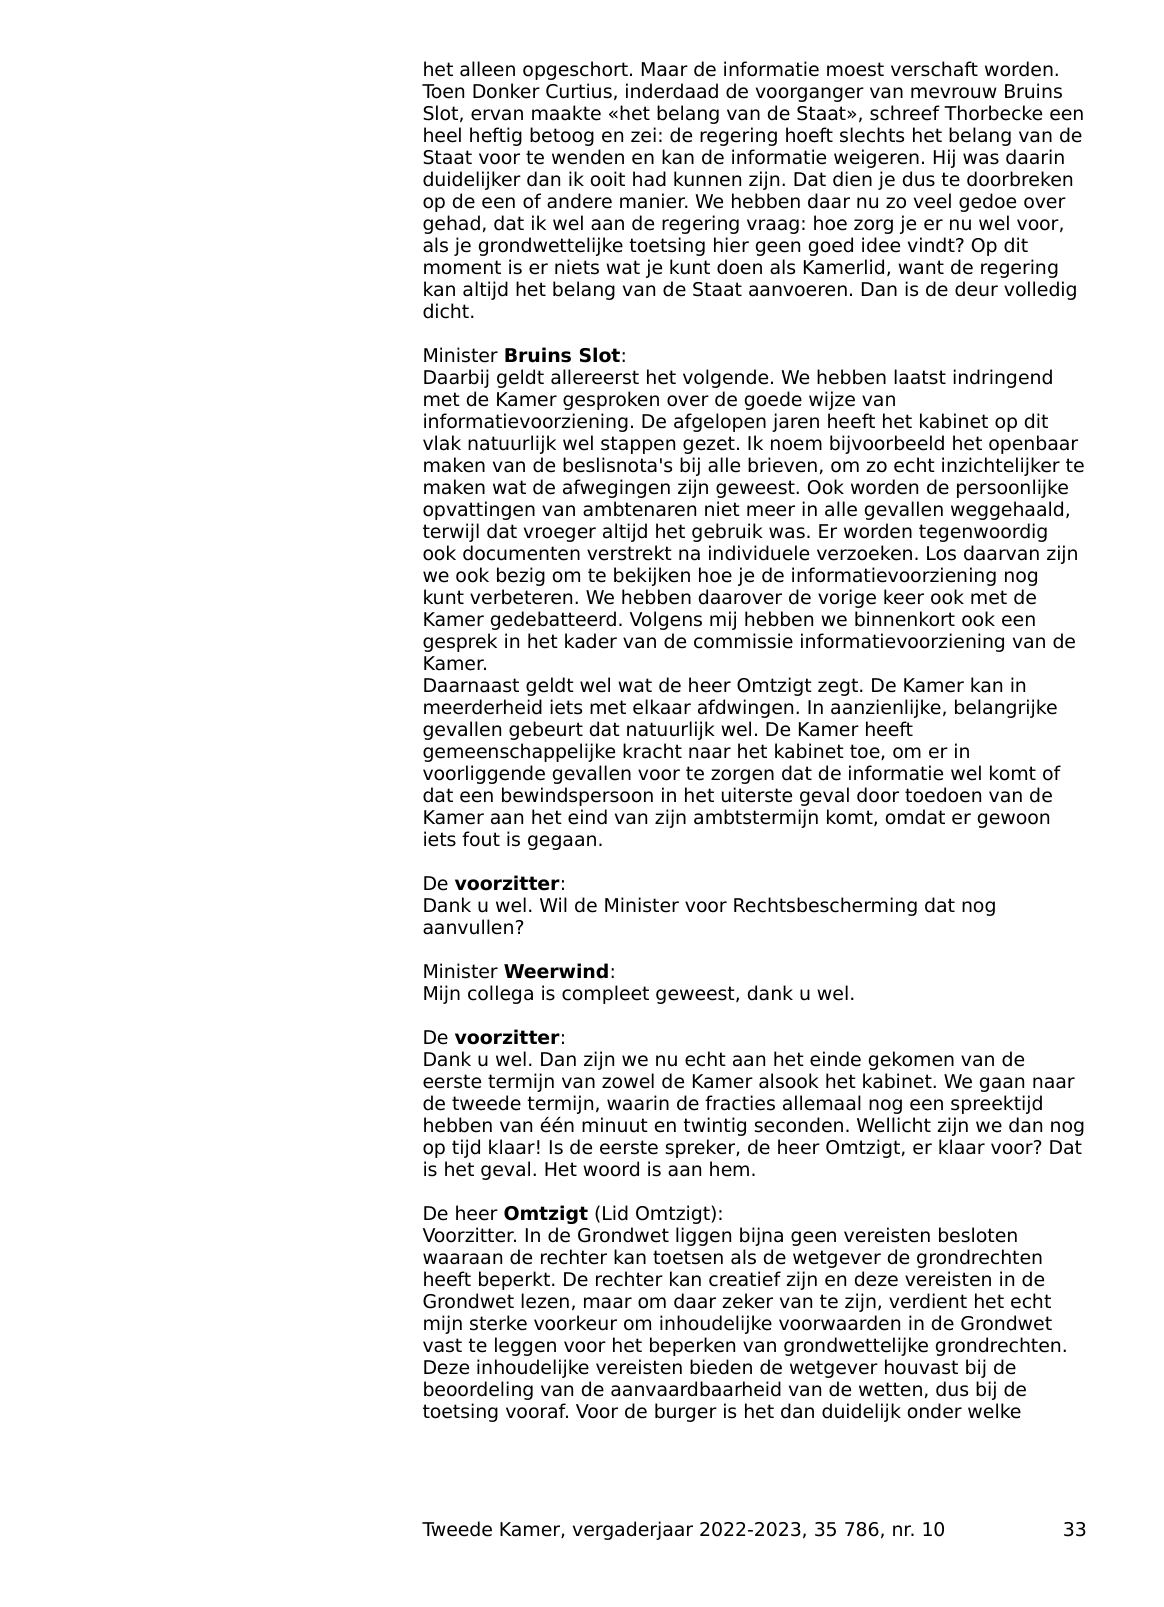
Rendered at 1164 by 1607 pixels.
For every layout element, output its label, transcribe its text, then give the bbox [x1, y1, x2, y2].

text het alleen opgeschort. Maar de informatie moest verschaft worden. Toen Donker Curtius, inderdaad de voorganger van mevrouw Bruins Slot, ervan maakte «het belang van de Staat», schreef Thorbecke een heel heftig betoog en zei: de regering hoeft slechts het belang van de Staat voor te wenden en kan de informatie weigeren. Hij was daarin duidelijker dan ik ooit had kunnen zijn. Dat dien je dus te doorbreken op de een of andere manier. We hebben daar nu zo veel gedoe over gehad, dat ik wel aan de regering vraag: hoe zorg je er nu wel voor, als je grondwettelijke toetsing hier geen goed idee vindt? Op dit moment is er niets wat je kunt doen als Kamerlid, want de regering kan altijd het belang van de Staat aanvoeren. Dan is de deur volledig dicht. [422, 59, 1087, 323]
text Dank u wel. Wil de Minister voor Rechtsbescherming dat nog aanvullen? [422, 895, 1087, 939]
text Daarnaast geldt wel wat de heer Omtzigt zegt. De Kamer kan in meerderheid iets met elkaar afdwingen. In aanzienlijke, belangrijke gevallen gebeurt dat natuurlijk wel. De Kamer heeft gemeenschappelijke kracht naar het kabinet toe, om er in voorliggende gevallen voor te zorgen dat de informatie wel komt of dat een bewindspersoon in het uiterste geval door toedoen van de Kamer aan het eind van zijn ambtstermijn komt, omdat er gewoon iets fout is gegaan. [422, 675, 1087, 851]
text De voorzitter: [422, 873, 1087, 895]
text Daarbij geldt allereerst het volgende. We hebben laatst indringend met de Kamer gesproken over de goede wijze van informatievoorziening. De afgelopen jaren heeft het kabinet op dit vlak natuurlijk wel stappen gezet. Ik noem bijvoorbeeld het openbaar maken van de beslisnota's bij alle brieven, om zo echt inzichtelijker te maken wat de afwegingen zijn geweest. Ook worden de persoonlijke opvattingen van ambtenaren niet meer in alle gevallen weggehaald, terwijl dat vroeger altijd het gebruik was. Er worden tegenwoordig ook documenten verstrekt na individuele verzoeken. Los daarvan zijn we ook bezig om te bekijken hoe je de informatievoorziening nog kunt verbeteren. We hebben daarover de vorige keer ook met de Kamer gedebatteerd. Volgens mij hebben we binnenkort ook een gesprek in het kader van de commissie informatievoorziening van de Kamer. [422, 367, 1087, 675]
text Mijn collega is compleet geweest, dank u wel. [422, 983, 1087, 1005]
text Voorzitter. In de Grondwet liggen bijna geen vereisten besloten waaraan de rechter kan toetsen als de wetgever de grondrechten heeft beperkt. De rechter kan creatief zijn en deze vereisten in de Grondwet lezen, maar om daar zeker van te zijn, verdient het echt mijn sterke voorkeur om inhoudelijke voorwaarden in de Grondwet vast te leggen voor het beperken van grondwettelijke grondrechten. Deze inhoudelijke vereisten bieden de wetgever houvast bij de beoordeling van de aanvaardbaarheid van de wetten, dus bij de toetsing vooraf. Voor de burger is het dan duidelijk onder welke [422, 1225, 1087, 1423]
text Dank u wel. Dan zijn we nu echt aan het einde gekomen van de eerste termijn van zowel de Kamer alsook het kabinet. We gaan naar de tweede termijn, waarin de fracties allemaal nog een spreektijd hebben van één minuut en twintig seconden. Wellicht zijn we dan nog op tijd klaar! Is de eerste spreker, de heer Omtzigt, er klaar voor? Dat is het geval. Het woord is aan hem. [422, 1049, 1087, 1181]
text De voorzitter: [422, 1027, 1087, 1049]
text Minister Bruins Slot: [422, 345, 1087, 367]
text Minister Weerwind: [422, 961, 1087, 983]
text De heer Omtzigt (Lid Omtzigt): [422, 1203, 1087, 1225]
